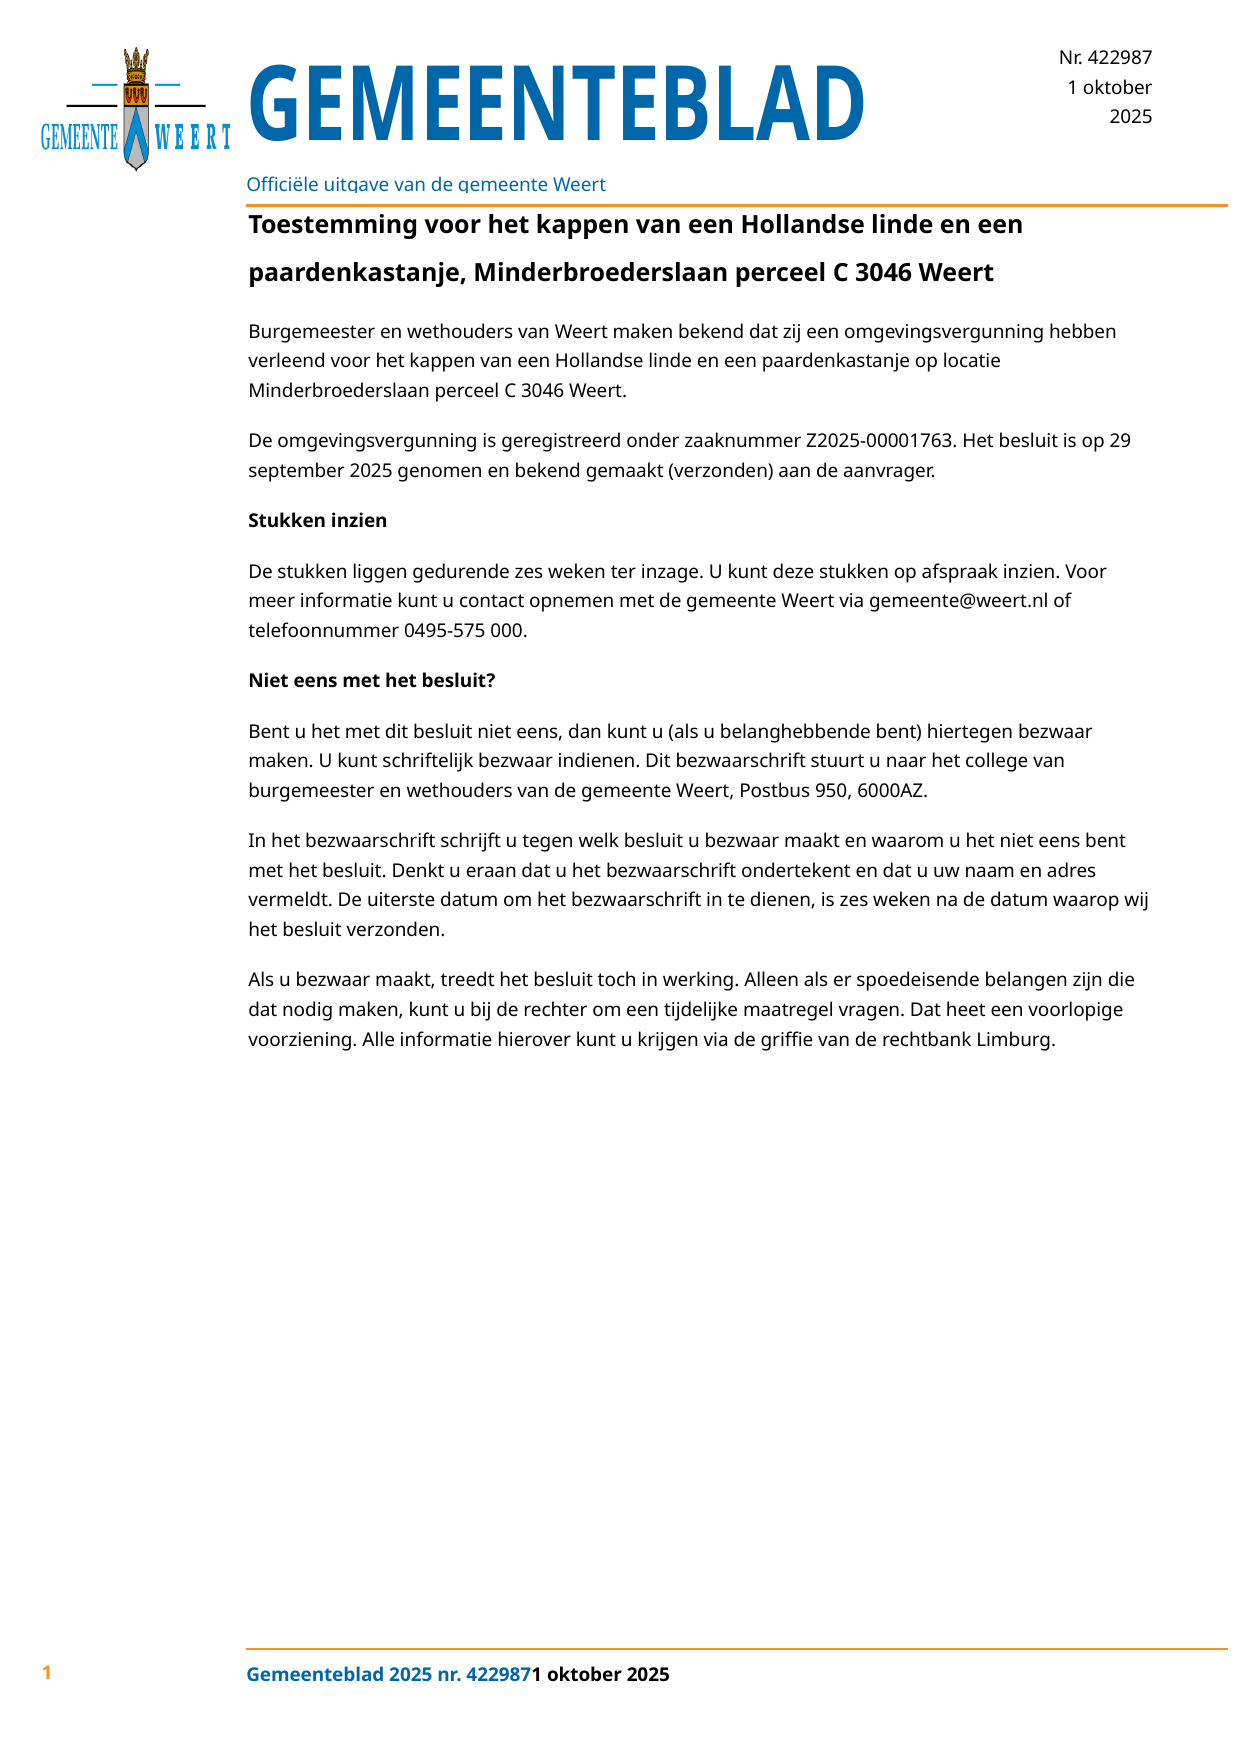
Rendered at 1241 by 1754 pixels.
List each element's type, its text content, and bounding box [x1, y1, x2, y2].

text In het bezwaarschrift schrijft u tegen welk besluit u bezwaar maakt en waarom u het niet eens bent met het besluit. Denkt u eraan dat u het bezwaarschrift ondertekent en dat u uw naam en adres vermeldt. De uiterste datum om het bezwaarschrift in te dienen, is zes weken na de datum waarop wij het besluit verzonden. [248, 827, 1152, 942]
text Als u bezwaar maakt, treedt het besluit toch in werking. Alleen als er spoedeisende belangen zijn die dat nodig maken, kunt u bij de rechter om een tijdelijke maatregel vragen. Dat heet een voorlopige voorziening. Alle informatie hierover kunt u krijgen via de griffie van de rechtbank Limburg. [248, 967, 1152, 1052]
text De stukken liggen gedurende zes weken ter inzage. U kunt deze stukken op afspraak inzien. Voor meer informatie kunt u contact opnemen met de gemeente Weert via gemeente@weert.nl of telefoonnummer 0495-575 000. [248, 558, 1152, 643]
text Bent u het met dit besluit niet eens, dan kunt u (als u belanghebbende bent) hiertegen bezwaar maken. U kunt schriftelijk bezwaar indienen. Dit bezwaarschrift stuurt u naar het college van burgemeester en wethouders van de gemeente Weert, Postbus 950, 6000AZ. [248, 718, 1152, 803]
text Niet eens met het besluit? [248, 667, 1152, 693]
text Burgemeester en wethouders van Weert maken bekend dat zij een omgevingsvergunning hebben verleend voor het kappen van een Hollandse linde en een paardenkastanje op locatie Minderbroederslaan perceel C 3046 Weert. [248, 318, 1152, 403]
text Toestemming voor het kappen van een Hollandse linde en een paardenkastanje, Minderbroederslaan perceel C 3046 Weert [248, 207, 1152, 288]
text Stukken inzien [248, 507, 1152, 533]
text De omgevingsvergunning is geregistreerd onder zaaknummer Z2025-00001763. Het besluit is op 29 september 2025 genomen en bekend gemaakt (verzonden) aan de aanvrager. [248, 427, 1152, 483]
picture [41, 47, 231, 172]
